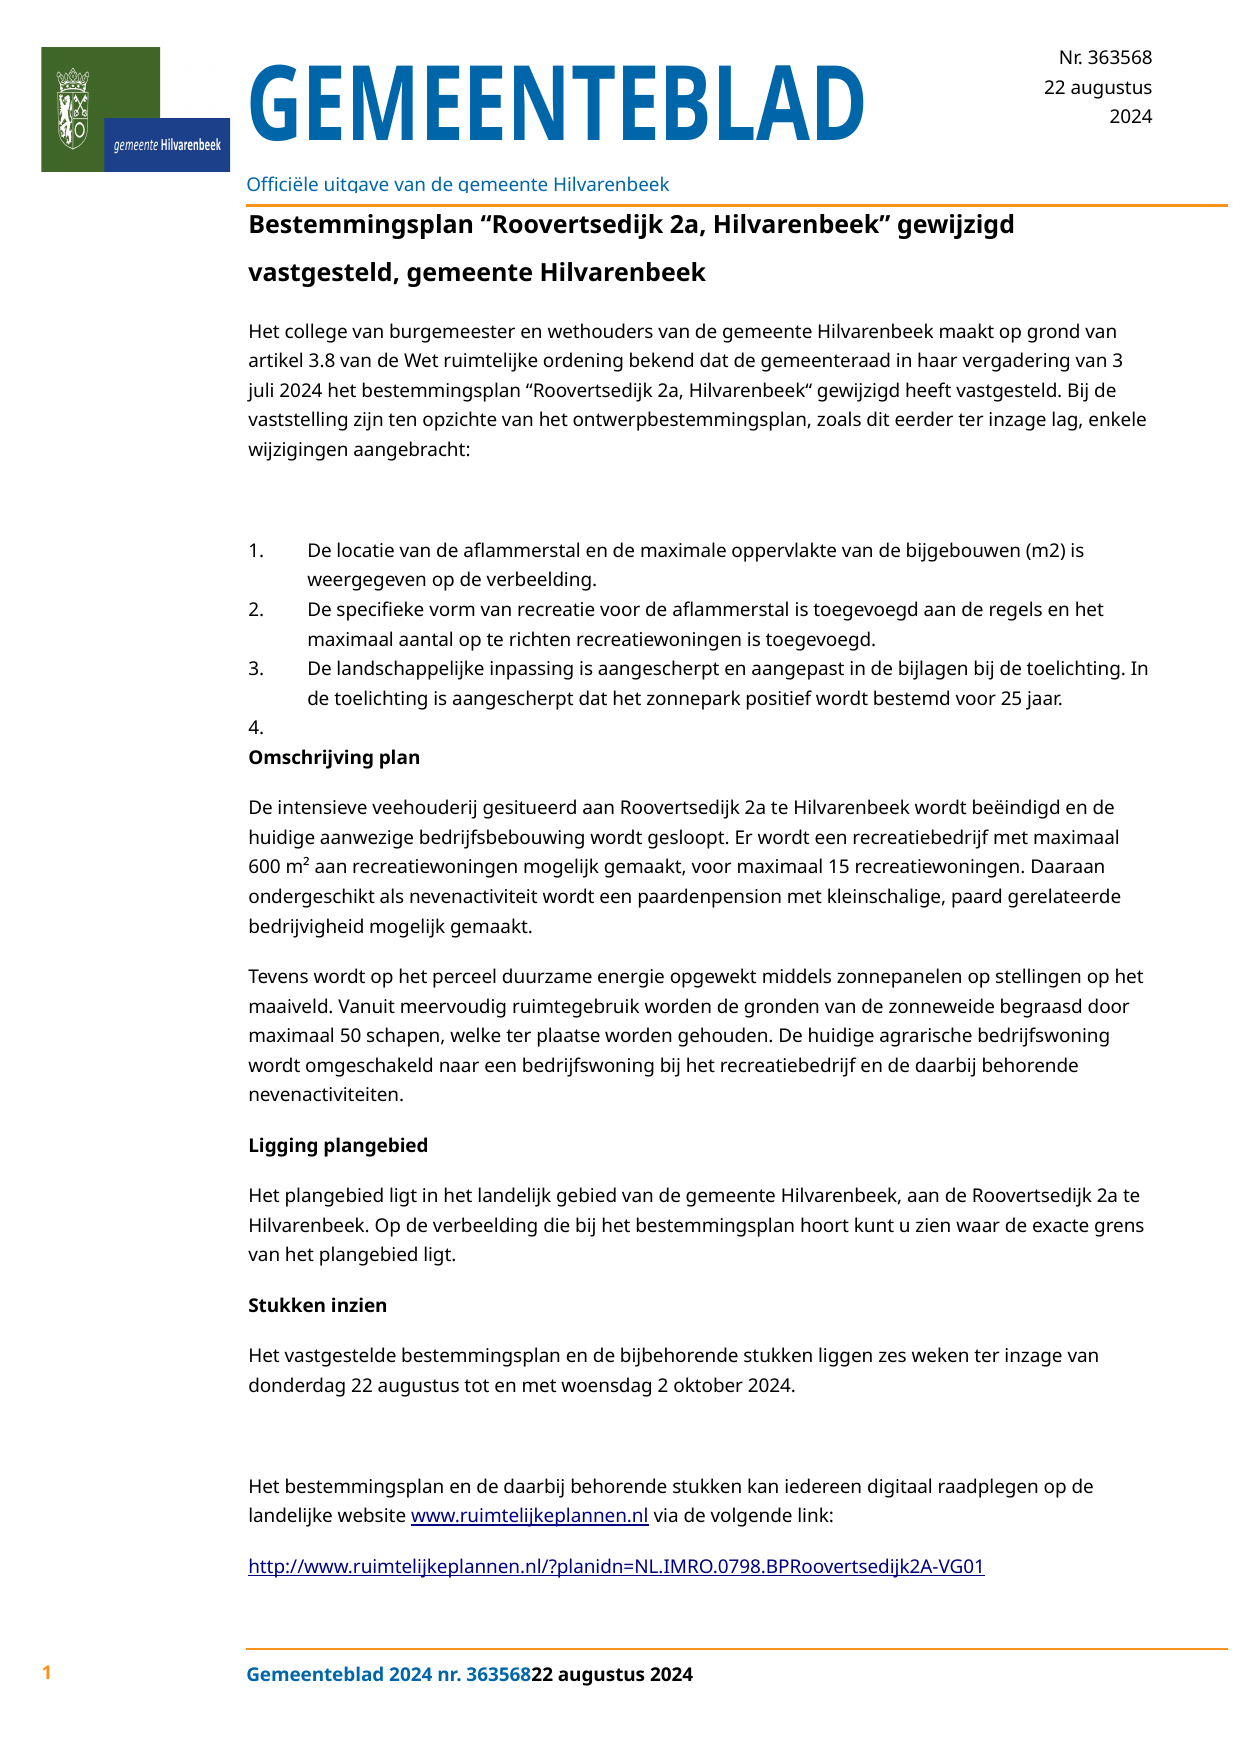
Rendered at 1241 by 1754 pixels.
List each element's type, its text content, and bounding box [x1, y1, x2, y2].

text Stukken inzien [248, 1292, 1152, 1318]
text Omschrijving plan [248, 744, 1152, 770]
list De landschappelijke inpassing is aangescherpt en aangepast in de bijlagen bij de toelichting. In de toelichting is aangescherpt dat het zonnepark positief wordt bestemd voor 25 jaar. [248, 655, 1152, 711]
text Bestemmingsplan “Roovertsedijk 2a, Hilvarenbeek” gewijzigd vastgesteld, gemeente Hilvarenbeek [248, 207, 1152, 288]
text Ligging plangebied [248, 1132, 1152, 1158]
text Het plangebied ligt in het landelijk gebied van de gemeente Hilvarenbeek, aan de Roovertsedijk 2a te Hilvarenbeek. Op de verbeelding die bij het bestemmingsplan hoort kunt u zien waar de exacte grens van het plangebied ligt. [248, 1182, 1152, 1267]
text Het college van burgemeester en wethouders van de gemeente Hilvarenbeek maakt op grond van artikel 3.8 van de Wet ruimtelijke ordening bekend dat de gemeenteraad in haar vergadering van 3 juli 2024 het bestemmingsplan “Roovertsedijk 2a, Hilvarenbeek“ gewijzigd heeft vastgesteld. Bij de vaststelling zijn ten opzichte van het ontwerpbestemmingsplan, zoals dit eerder ter inzage lag, enkele wijzigingen aangebracht: [248, 318, 1152, 462]
text Tevens wordt op het perceel duurzame energie opgewekt middels zonnepanelen op stellingen op het maaiveld. Vanuit meervoudig ruimtegebruik worden de gronden van de zonneweide begraasd door maximaal 50 schapen, welke ter plaatse worden gehouden. De huidige agrarische bedrijfswoning wordt omgeschakeld naar een bedrijfswoning bij het recreatiebedrijf en de daarbij behorende nevenactiviteiten. [248, 963, 1152, 1107]
list De locatie van de aflammerstal en de maximale oppervlakte van de bijgebouwen (m2) is weergegeven op de verbeelding. [248, 537, 1152, 592]
list De specifieke vorm van recreatie voor de aflammerstal is toegevoegd aan de regels en het maximaal aantal op te richten recreatiewoningen is toegevoegd. [248, 596, 1152, 652]
text Het bestemmingsplan en de daarbij behorende stukken kan iedereen digitaal raadplegen op de landelijke website www.ruimtelijkeplannen.nl via de volgende link: [248, 1473, 1152, 1528]
picture [41, 47, 231, 172]
text De intensieve veehouderij gesitueerd aan Roovertsedijk 2a te Hilvarenbeek wordt beëindigd en de huidige aanwezige bedrijfsbebouwing wordt gesloopt. Er wordt een recreatiebedrijf met maximaal 600 m² aan recreatiewoningen mogelijk gemaakt, voor maximaal 15 recreatiewoningen. Daaraan ondergeschikt als nevenactiviteit wordt een paardenpension met kleinschalige, paard gerelateerde bedrijvigheid mogelijk gemaakt. [248, 794, 1152, 939]
text http://www.ruimtelijkeplannen.nl/?planidn=NL.IMRO.0798.BPRoovertsedijk2A-VG01 [248, 1553, 1152, 1579]
text Het vastgestelde bestemmingsplan en de bijbehorende stukken liggen zes weken ter inzage van donderdag 22 augustus tot en met woensdag 2 oktober 2024. [248, 1342, 1152, 1398]
